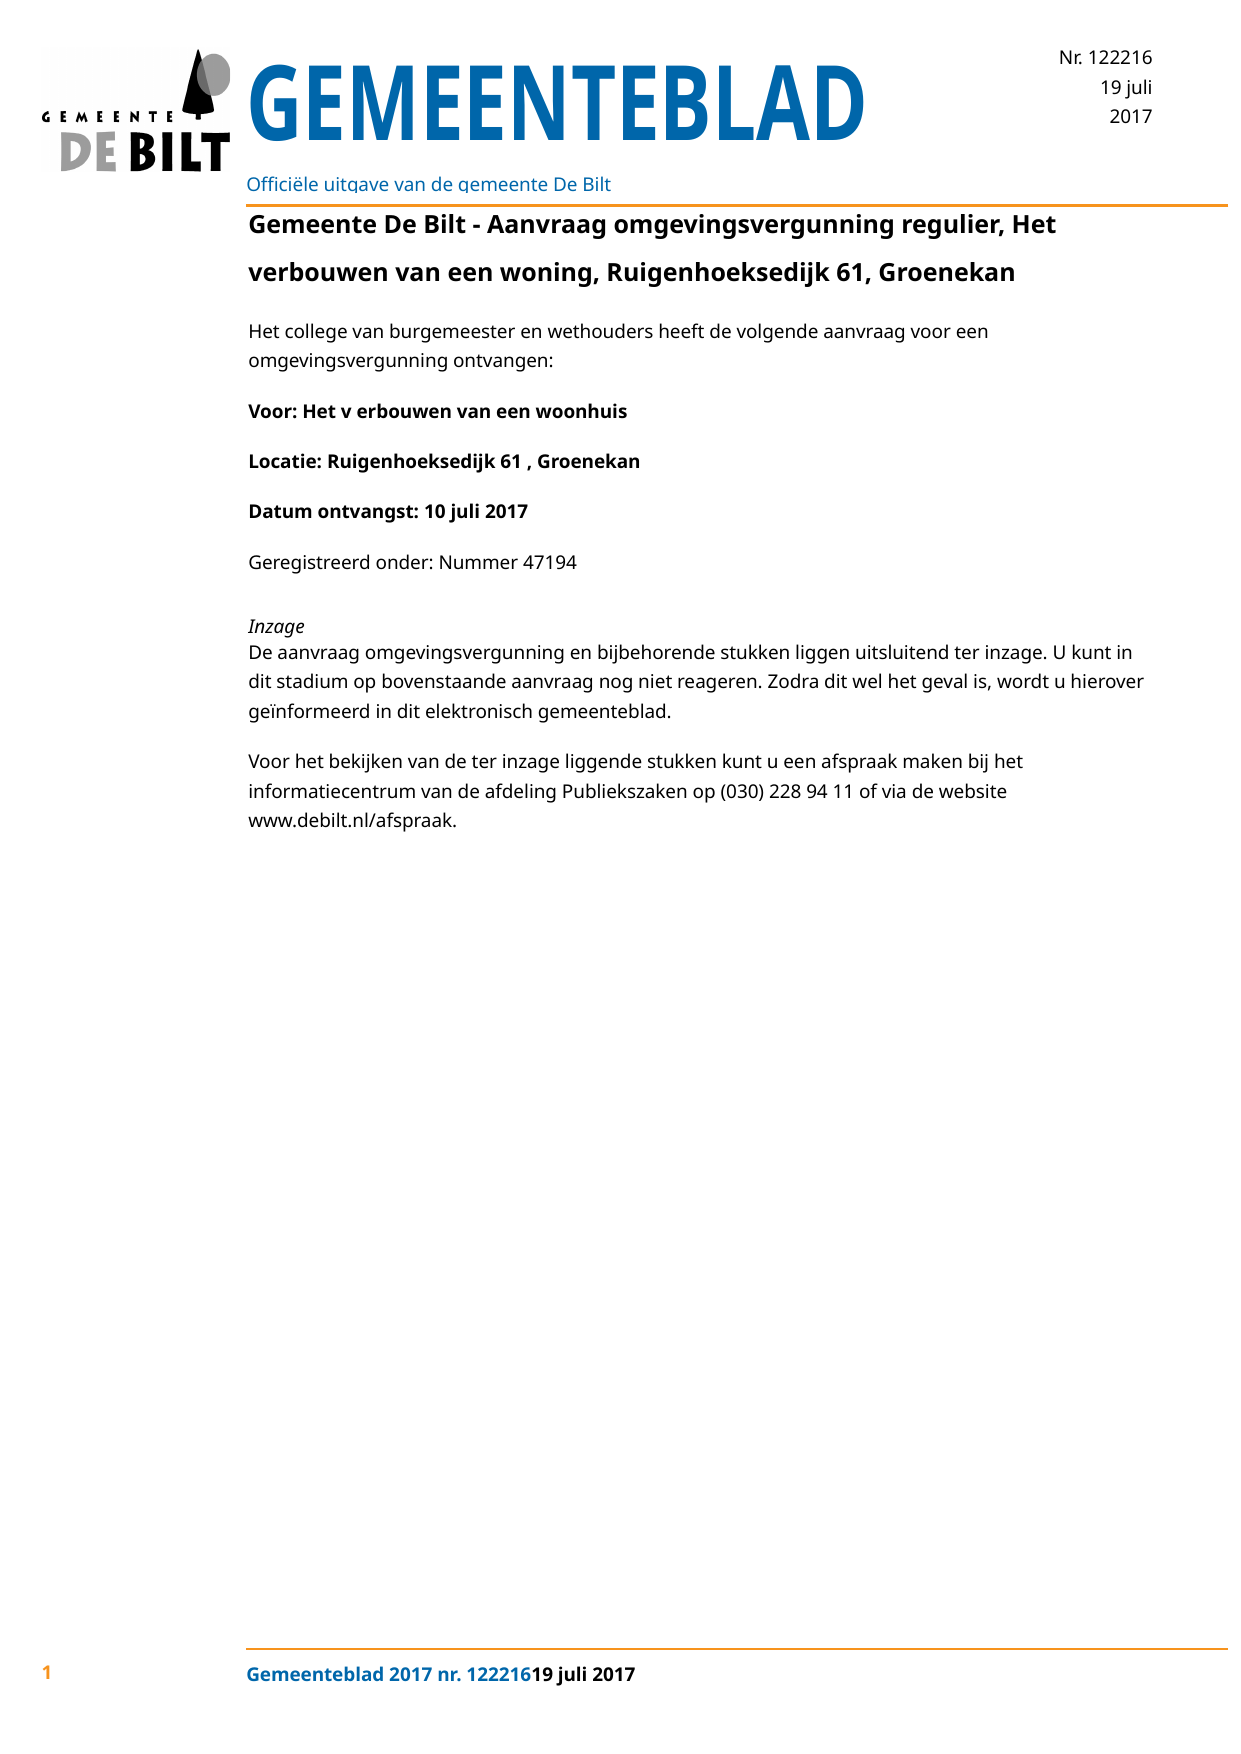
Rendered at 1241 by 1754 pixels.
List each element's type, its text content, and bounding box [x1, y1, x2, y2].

text De aanvraag omgevingsvergunning en bijbehorende stukken liggen uitsluitend ter inzage. U kunt in dit stadium op bovenstaande aanvraag nog niet reageren. Zodra dit wel het geval is, wordt u hierover geïnformeerd in dit elektronisch gemeenteblad. [248, 639, 1152, 724]
text Gemeente De Bilt - Aanvraag omgevingsvergunning regulier, Het verbouwen van een woning, Ruigenhoeksedijk 61, Groenekan [248, 207, 1152, 288]
text Het college van burgemeester en wethouders heeft de volgende aanvraag voor een omgevingsvergunning ontvangen: [248, 318, 1152, 373]
text Voor: Het v erbouwen van een woonhuis [248, 398, 1152, 424]
text Locatie: Ruigenhoeksedijk 61 , Groenekan [248, 448, 1152, 474]
text Inzage [248, 613, 1152, 639]
text Datum ontvangst: 10 juli 2017 [248, 499, 1152, 524]
text Voor het bekijken van de ter inzage liggende stukken kunt u een afspraak maken bij het informatiecentrum van de afdeling Publiekszaken op (030) 228 94 11 of via de website www.debilt.nl/afspraak. [248, 748, 1152, 833]
text Geregistreerd onder: Nummer 47194 [248, 549, 1152, 575]
picture [41, 47, 231, 172]
